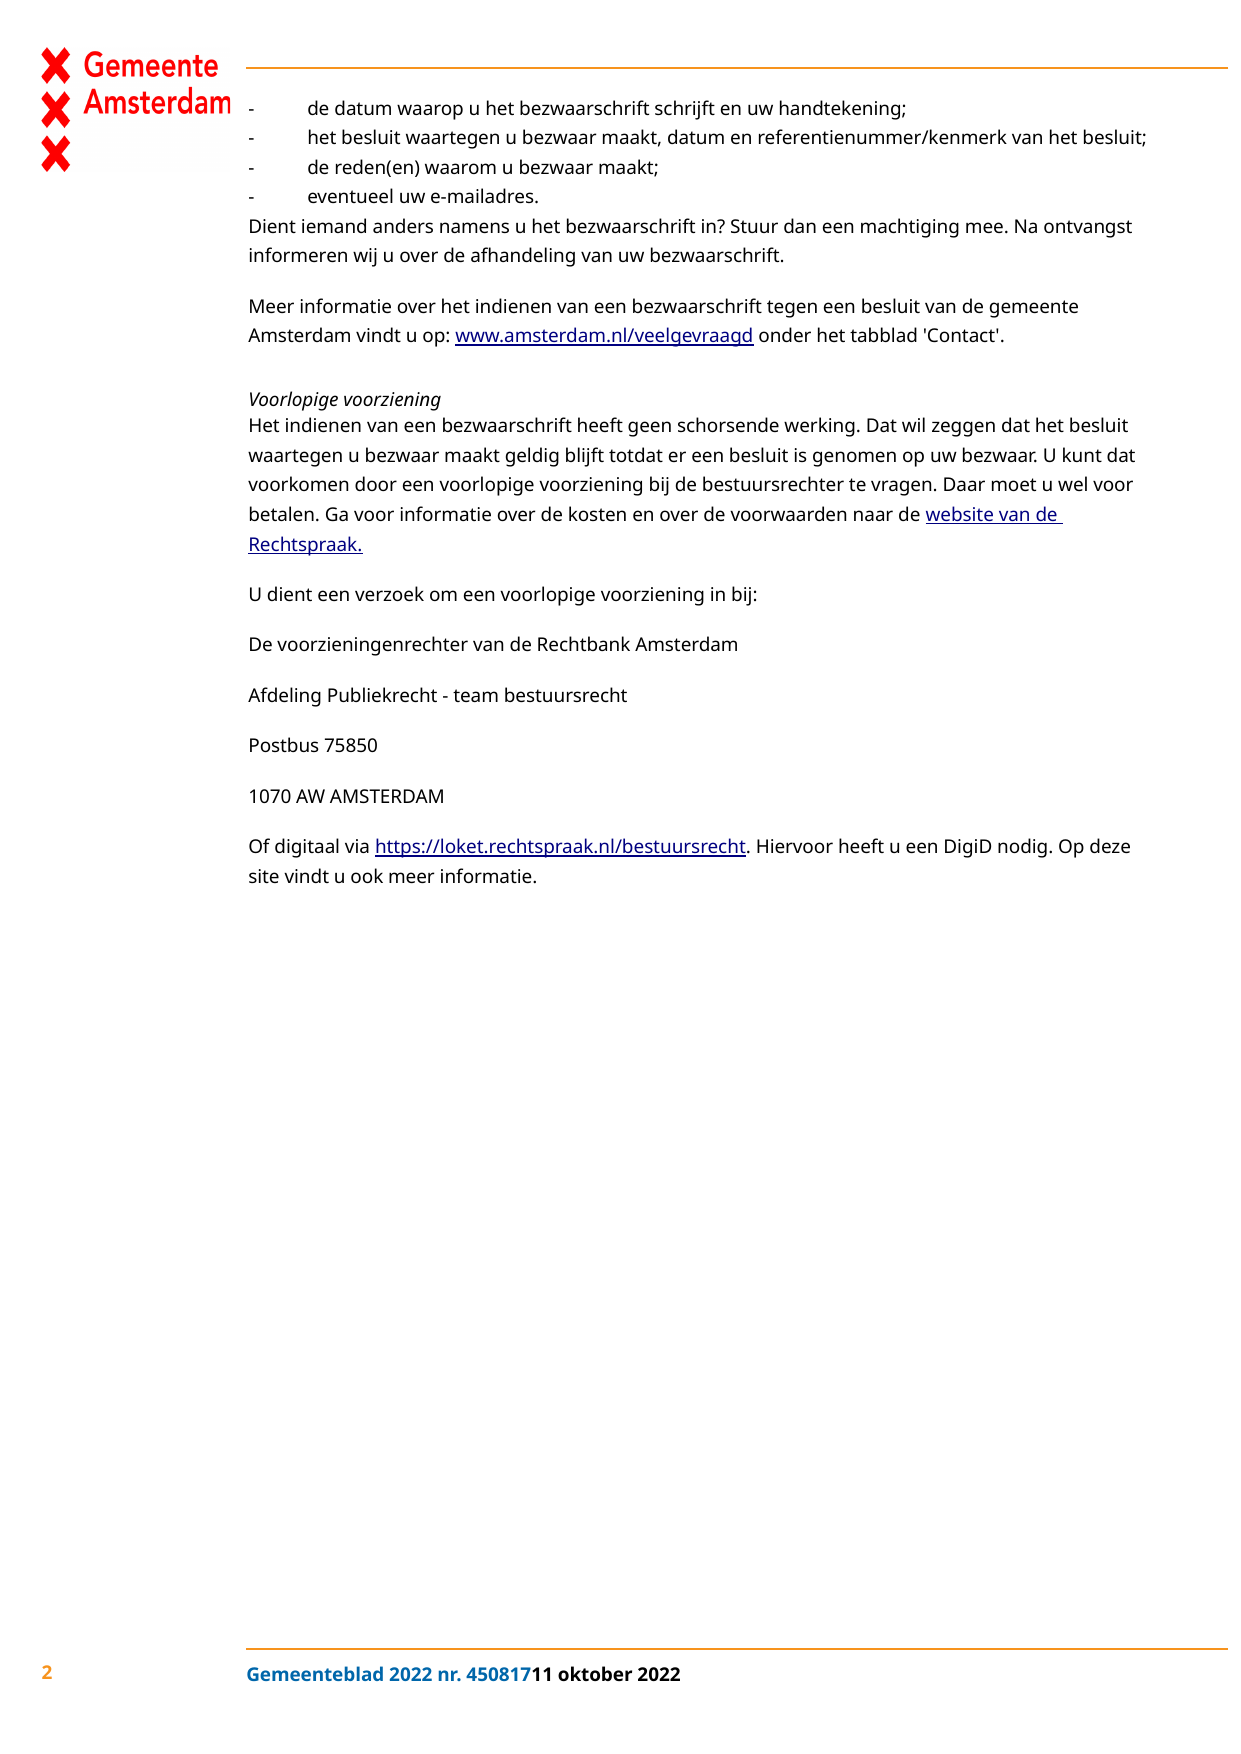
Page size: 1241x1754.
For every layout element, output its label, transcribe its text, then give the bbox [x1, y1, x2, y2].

text Postbus 75850 [248, 732, 1152, 758]
text Het indienen van een bezwaarschrift heeft geen schorsende werking. Dat wil zeggen dat het besluit waartegen u bezwaar maakt geldig blijft totdat er een besluit is genomen op uw bezwaar. U kunt dat voorkomen door een voorlopige voorziening bij de bestuursrechter te vragen. Daar moet u wel voor betalen. Ga voor informatie over de kosten en over de voorwaarden naar de website van de Rechtspraak. [248, 412, 1152, 556]
text Of digitaal via https://loket.rechtspraak.nl/bestuursrecht. Hiervoor heeft u een DigiD nodig. Op deze site vindt u ook meer informatie. [248, 833, 1152, 888]
list eventueel uw e-mailadres. [248, 183, 1152, 209]
text Dient iemand anders namens u het bezwaarschrift in? Stuur dan een machtiging mee. Na ontvangst informeren wij u over de afhandeling van uw bezwaarschrift. [248, 213, 1152, 268]
text Meer informatie over het indienen van een bezwaarschrift tegen een besluit van de gemeente Amsterdam vindt u op: www.amsterdam.nl/veelgevraagd onder het tabblad 'Contact'. [248, 293, 1152, 348]
text Voorlopige voorziening [248, 387, 1152, 412]
text U dient een verzoek om een voorlopige voorziening in bij: [248, 581, 1152, 607]
picture [41, 47, 231, 172]
text De voorzieningenrechter van de Rechtbank Amsterdam [248, 632, 1152, 657]
list de reden(en) waarom u bezwaar maakt; [248, 154, 1152, 180]
list het besluit waartegen u bezwaar maakt, datum en referentienummer/kenmerk van het besluit; [248, 124, 1152, 150]
text 1070 AW AMSTERDAM [248, 783, 1152, 808]
text Afdeling Publiekrecht - team bestuursrecht [248, 682, 1152, 708]
list de datum waarop u het bezwaarschrift schrijft en uw handtekening; [248, 95, 1152, 121]
